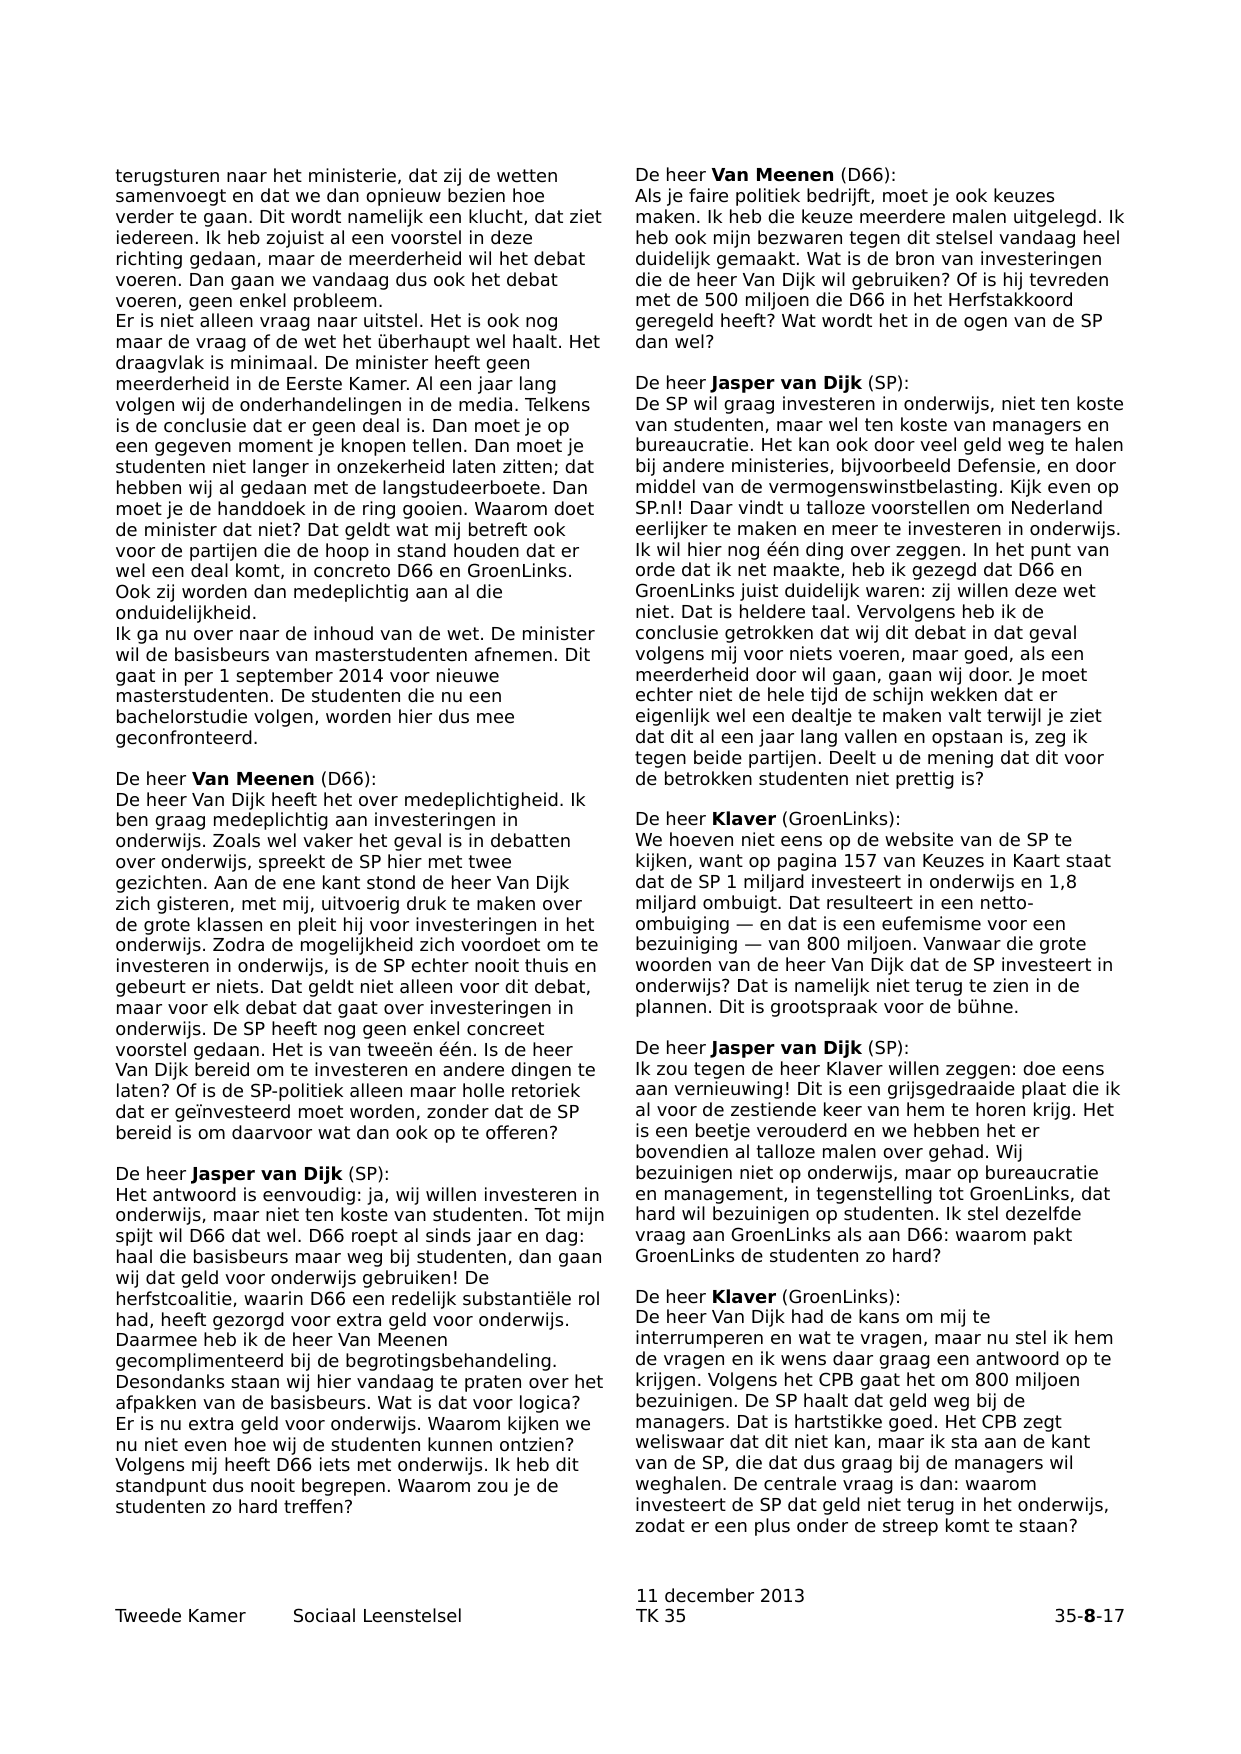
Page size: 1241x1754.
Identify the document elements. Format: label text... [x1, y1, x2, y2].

text Er is niet alleen vraag naar uitstel. Het is ook nog maar de vraag of de wet het überhaupt wel haalt. Het draagvlak is minimaal. De minister heeft geen meerderheid in de Eerste Kamer. Al een jaar lang volgen wij de onderhandelingen in de media. Telkens is de conclusie dat er geen deal is. Dan moet je op een gegeven moment je knopen tellen. Dan moet je studenten niet langer in onzekerheid laten zitten; dat hebben wij al gedaan met de langstudeerboete. Dan moet je de handdoek in de ring gooien. Waarom doet de minister dat niet? Dat geldt wat mij betreft ook voor de partijen die de hoop in stand houden dat er wel een deal komt, in concreto D66 en GroenLinks. Ook zij worden dan medeplichtig aan al die onduidelijkheid. [115, 311, 605, 624]
text De SP wil graag investeren in onderwijs, niet ten koste van studenten, maar wel ten koste van managers en bureaucratie. Het kan ook door veel geld weg te halen bij andere ministeries, bijvoorbeeld Defensie, en door middel van de vermogenswinstbelasting. Kijk even op SP.nl! Daar vindt u talloze voorstellen om Nederland eerlijker te maken en meer te investeren in onderwijs. [635, 393, 1125, 539]
text Ik zou tegen de heer Klaver willen zeggen: doe eens aan vernieuwing! Dit is een grijsgedraaide plaat die ik al voor de zestiende keer van hem te horen krijg. Het is een beetje verouderd en we hebben het er bovendien al talloze malen over gehad. Wij bezuinigen niet op onderwijs, maar op bureaucratie en management, in tegenstelling tot GroenLinks, dat hard wil bezuinigen op studenten. Ik stel dezelfde vraag aan GroenLinks als aan D66: waarom pakt GroenLinks de studenten zo hard? [635, 1058, 1125, 1267]
text De heer Van Dijk heeft het over medeplichtigheid. Ik ben graag medeplichtig aan investeringen in onderwijs. Zoals wel vaker het geval is in debatten over onderwijs, spreekt de SP hier met twee gezichten. Aan de ene kant stond de heer Van Dijk zich gisteren, met mij, uitvoerig druk te maken over de grote klassen en pleit hij voor investeringen in het onderwijs. Zodra de mogelijkheid zich voordoet om te investeren in onderwijs, is de SP echter nooit thuis en gebeurt er niets. Dat geldt niet alleen voor dit debat, maar voor elk debat dat gaat over investeringen in onderwijs. De SP heeft nog geen enkel concreet voorstel gedaan. Het is van tweeën één. Is de heer Van Dijk bereid om te investeren en andere dingen te laten? Of is de SP-politiek alleen maar holle retoriek dat er geïnvesteerd moet worden, zonder dat de SP bereid is om daarvoor wat dan ook op te offeren? [115, 789, 605, 1143]
text De heer Jasper van Dijk (SP): [635, 1037, 1125, 1058]
text De heer Van Meenen (D66): [635, 165, 1125, 186]
text Ik ga nu over naar de inhoud van de wet. De minister wil de basisbeurs van masterstudenten afnemen. Dit gaat in per 1 september 2014 voor nieuwe masterstudenten. De studenten die nu een bachelorstudie volgen, worden hier dus mee geconfronteerd. [115, 624, 605, 749]
text De heer Klaver (GroenLinks): [635, 809, 1125, 830]
text De heer Van Dijk had de kans om mij te interrumperen en wat te vragen, maar nu stel ik hem de vragen en ik wens daar graag een antwoord op te krijgen. Volgens het CPB gaat het om 800 miljoen bezuinigen. De SP haalt dat geld weg bij de managers. Dat is hartstikke goed. Het CPB zegt weliswaar dat dit niet kan, maar ik sta aan de kant van de SP, die dat dus graag bij de managers wil weghalen. De centrale vraag is dan: waarom investeert de SP dat geld niet terug in het onderwijs, zodat er een plus onder de streep komt te staan? [635, 1307, 1125, 1536]
text De heer Jasper van Dijk (SP): [635, 373, 1125, 393]
text De heer Van Meenen (D66): [115, 769, 605, 789]
text Als je faire politiek bedrijft, moet je ook keuzes maken. Ik heb die keuze meerdere malen uitgelegd. Ik heb ook mijn bezwaren tegen dit stelsel vandaag heel duidelijk gemaakt. Wat is de bron van investeringen die de heer Van Dijk wil gebruiken? Of is hij tevreden met de 500 miljoen die D66 in het Herfstakkoord geregeld heeft? Wat wordt het in de ogen van de SP dan wel? [635, 186, 1125, 353]
text De heer Klaver (GroenLinks): [635, 1287, 1125, 1307]
text Het antwoord is eenvoudig: ja, wij willen investeren in onderwijs, maar niet ten koste van studenten. Tot mijn spijt wil D66 dat wel. D66 roept al sinds jaar en dag: haal die basisbeurs maar weg bij studenten, dan gaan wij dat geld voor onderwijs gebruiken! De herfstcoalitie, waarin D66 een redelijk substantiële rol had, heeft gezorgd voor extra geld voor onderwijs. Daarmee heb ik de heer Van Meenen gecomplimenteerd bij de begrotingsbehandeling. Desondanks staan wij hier vandaag te praten over het afpakken van de basisbeurs. Wat is dat voor logica? Er is nu extra geld voor onderwijs. Waarom kijken we nu niet even hoe wij de studenten kunnen ontzien? Volgens mij heeft D66 iets met onderwijs. Ik heb dit standpunt dus nooit begrepen. Waarom zou je de studenten zo hard treffen? [115, 1184, 605, 1518]
text De heer Jasper van Dijk (SP): [115, 1163, 605, 1184]
text We hoeven niet eens op de website van de SP te kijken, want op pagina 157 van Keuzes in Kaart staat dat de SP 1 miljard investeert in onderwijs en 1,8 miljard ombuigt. Dat resulteert in een netto-ombuiging — en dat is een eufemisme voor een bezuiniging — van 800 miljoen. Vanwaar die grote woorden van de heer Van Dijk dat de SP investeert in onderwijs? Dat is namelijk niet terug te zien in de plannen. Dit is grootspraak voor de bühne. [635, 830, 1125, 1017]
text Ik wil hier nog één ding over zeggen. In het punt van orde dat ik net maakte, heb ik gezegd dat D66 en GroenLinks juist duidelijk waren: zij willen deze wet niet. Dat is heldere taal. Vervolgens heb ik de conclusie getrokken dat wij dit debat in dat geval volgens mij voor niets voeren, maar goed, als een meerderheid door wil gaan, gaan wij door. Je moet echter niet de hele tijd de schijn wekken dat er eigenlijk wel een dealtje te maken valt terwijl je ziet dat dit al een jaar lang vallen en opstaan is, zeg ik tegen beide partijen. Deelt u de mening dat dit voor de betrokken studenten niet prettig is? [635, 539, 1125, 789]
text terugsturen naar het ministerie, dat zij de wetten samenvoegt en dat we dan opnieuw bezien hoe verder te gaan. Dit wordt namelijk een klucht, dat ziet iedereen. Ik heb zojuist al een voorstel in deze richting gedaan, maar de meerderheid wil het debat voeren. Dan gaan we vandaag dus ook het debat voeren, geen enkel probleem. [115, 165, 605, 311]
